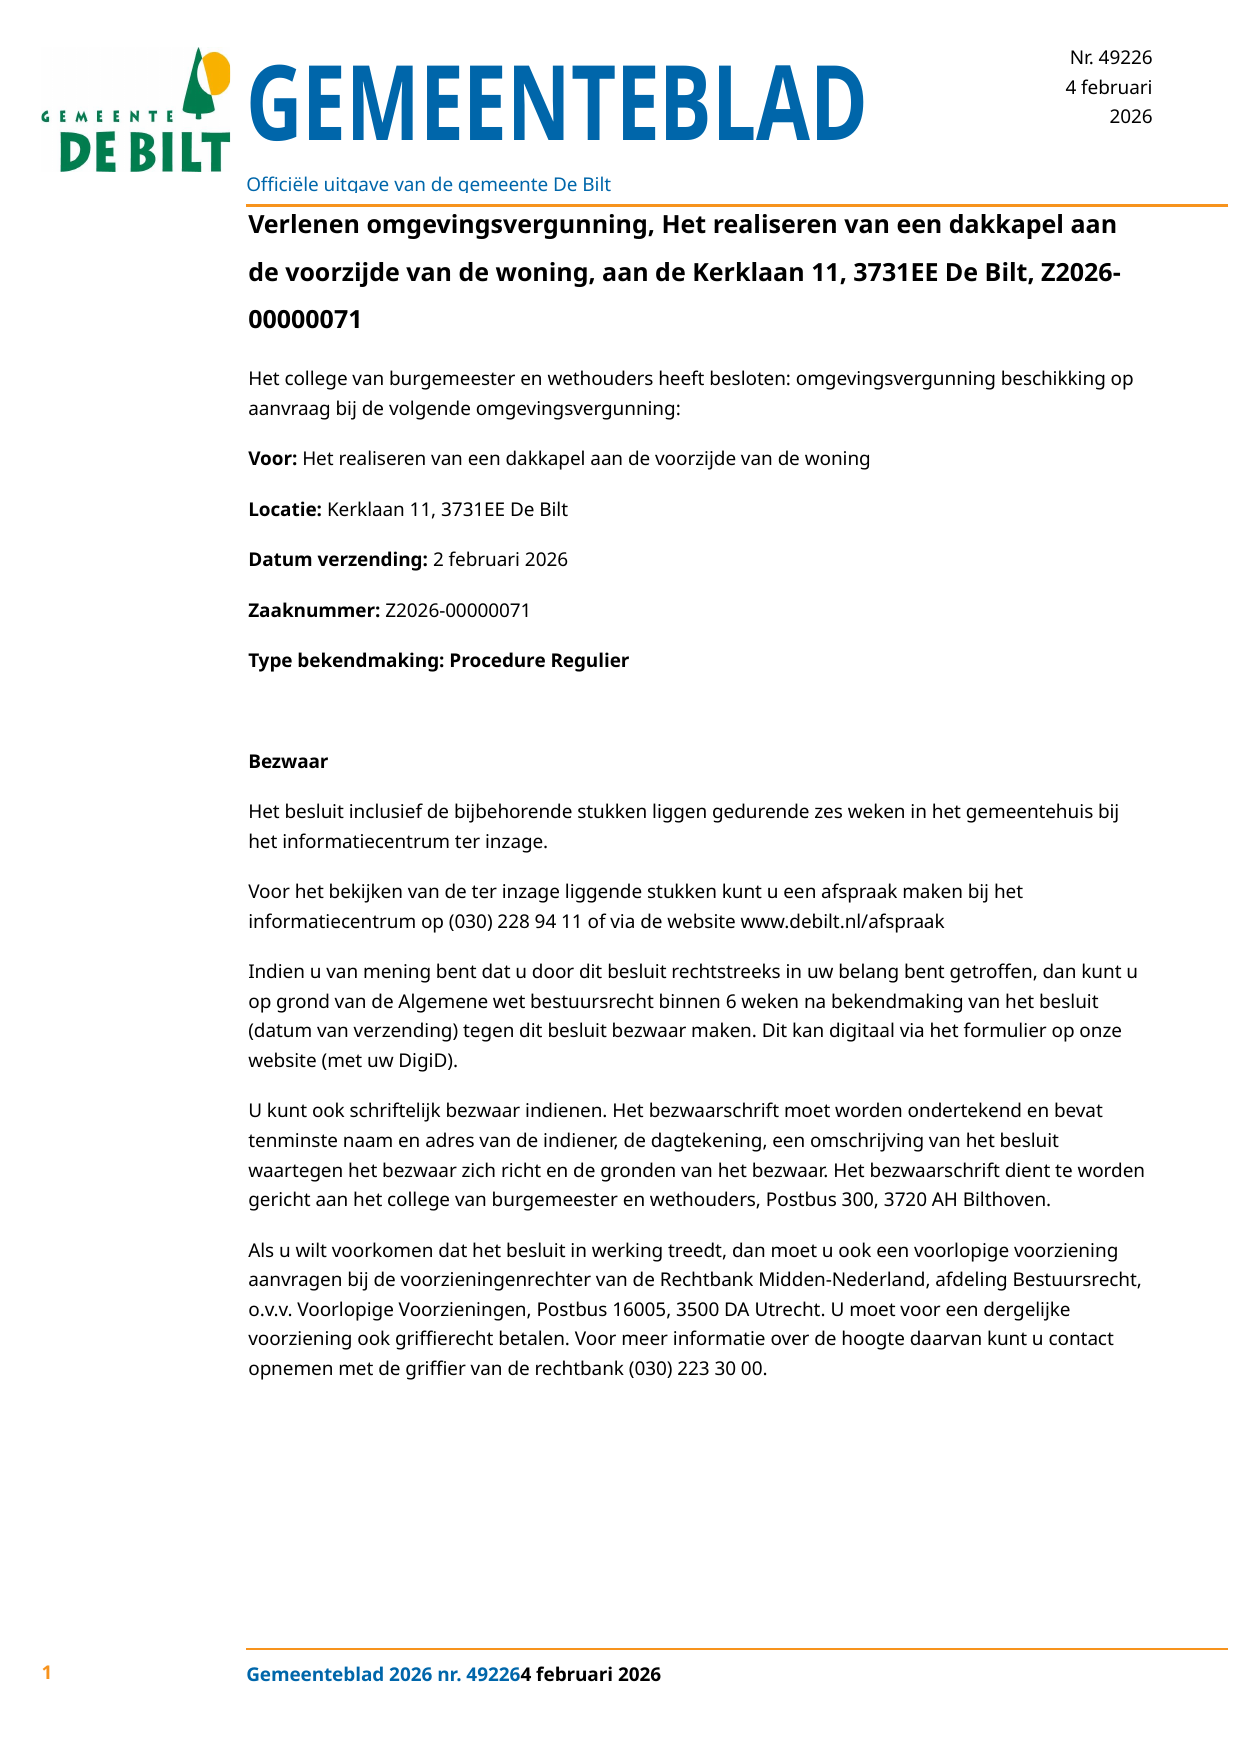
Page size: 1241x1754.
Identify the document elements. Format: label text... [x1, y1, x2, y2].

text Zaaknummer: Z2026-00000071 [248, 597, 1152, 622]
text Als u wilt voorkomen dat het besluit in werking treedt, dan moet u ook een voorlopige voorziening aanvragen bij de voorzieningenrechter van de Rechtbank Midden-Nederland, afdeling Bestuursrecht, o.v.v. Voorlopige Voorzieningen, Postbus 16005, 3500 DA Utrecht. U moet voor een dergelijke voorziening ook griffierecht betalen. Voor meer informatie over de hoogte daarvan kunt u contact opnemen met de griffier van de rechtbank (030) 223 30 00. [248, 1237, 1152, 1381]
text Voor: Het realiseren van een dakkapel aan de voorzijde van de woning [248, 446, 1152, 471]
text Datum verzending: 2 februari 2026 [248, 546, 1152, 572]
text Voor het bekijken van de ter inzage liggende stukken kunt u een afspraak maken bij het informatiecentrum op (030) 228 94 11 of via de website www.debilt.nl/afspraak [248, 878, 1152, 934]
text Locatie: Kerklaan 11, 3731EE De Bilt [248, 496, 1152, 522]
text Type bekendmaking: Procedure Regulier [248, 647, 1152, 673]
text U kunt ook schriftelijk bezwaar indienen. Het bezwaarschrift moet worden ondertekend en bevat tenminste naam en adres van de indiener, de dagtekening, een omschrijving van het besluit waartegen het bezwaar zich richt en de gronden van het bezwaar. Het bezwaarschrift dient te worden gericht aan het college van burgemeester en wethouders, Postbus 300, 3720 AH Bilthoven. [248, 1098, 1152, 1212]
text Bezwaar [248, 748, 1152, 774]
text Het college van burgemeester en wethouders heeft besloten: omgevingsvergunning beschikking op aanvraag bij de volgende omgevingsvergunning: [248, 366, 1152, 421]
text Verlenen omgevingsvergunning, Het realiseren van een dakkapel aan de voorzijde van de woning, aan de Kerklaan 11, 3731EE De Bilt, Z2026-00000071 [248, 207, 1152, 336]
text Indien u van mening bent dat u door dit besluit rechtstreeks in uw belang bent getroffen, dan kunt u op grond van de Algemene wet bestuursrecht binnen 6 weken na bekendmaking van het besluit (datum van verzending) tegen dit besluit bezwaar maken. Dit kan digitaal via het formulier op onze website (met uw DigiD). [248, 958, 1152, 1073]
picture [41, 47, 231, 172]
text Het besluit inclusief de bijbehorende stukken liggen gedurende zes weken in het gemeentehuis bij het informatiecentrum ter inzage. [248, 798, 1152, 854]
